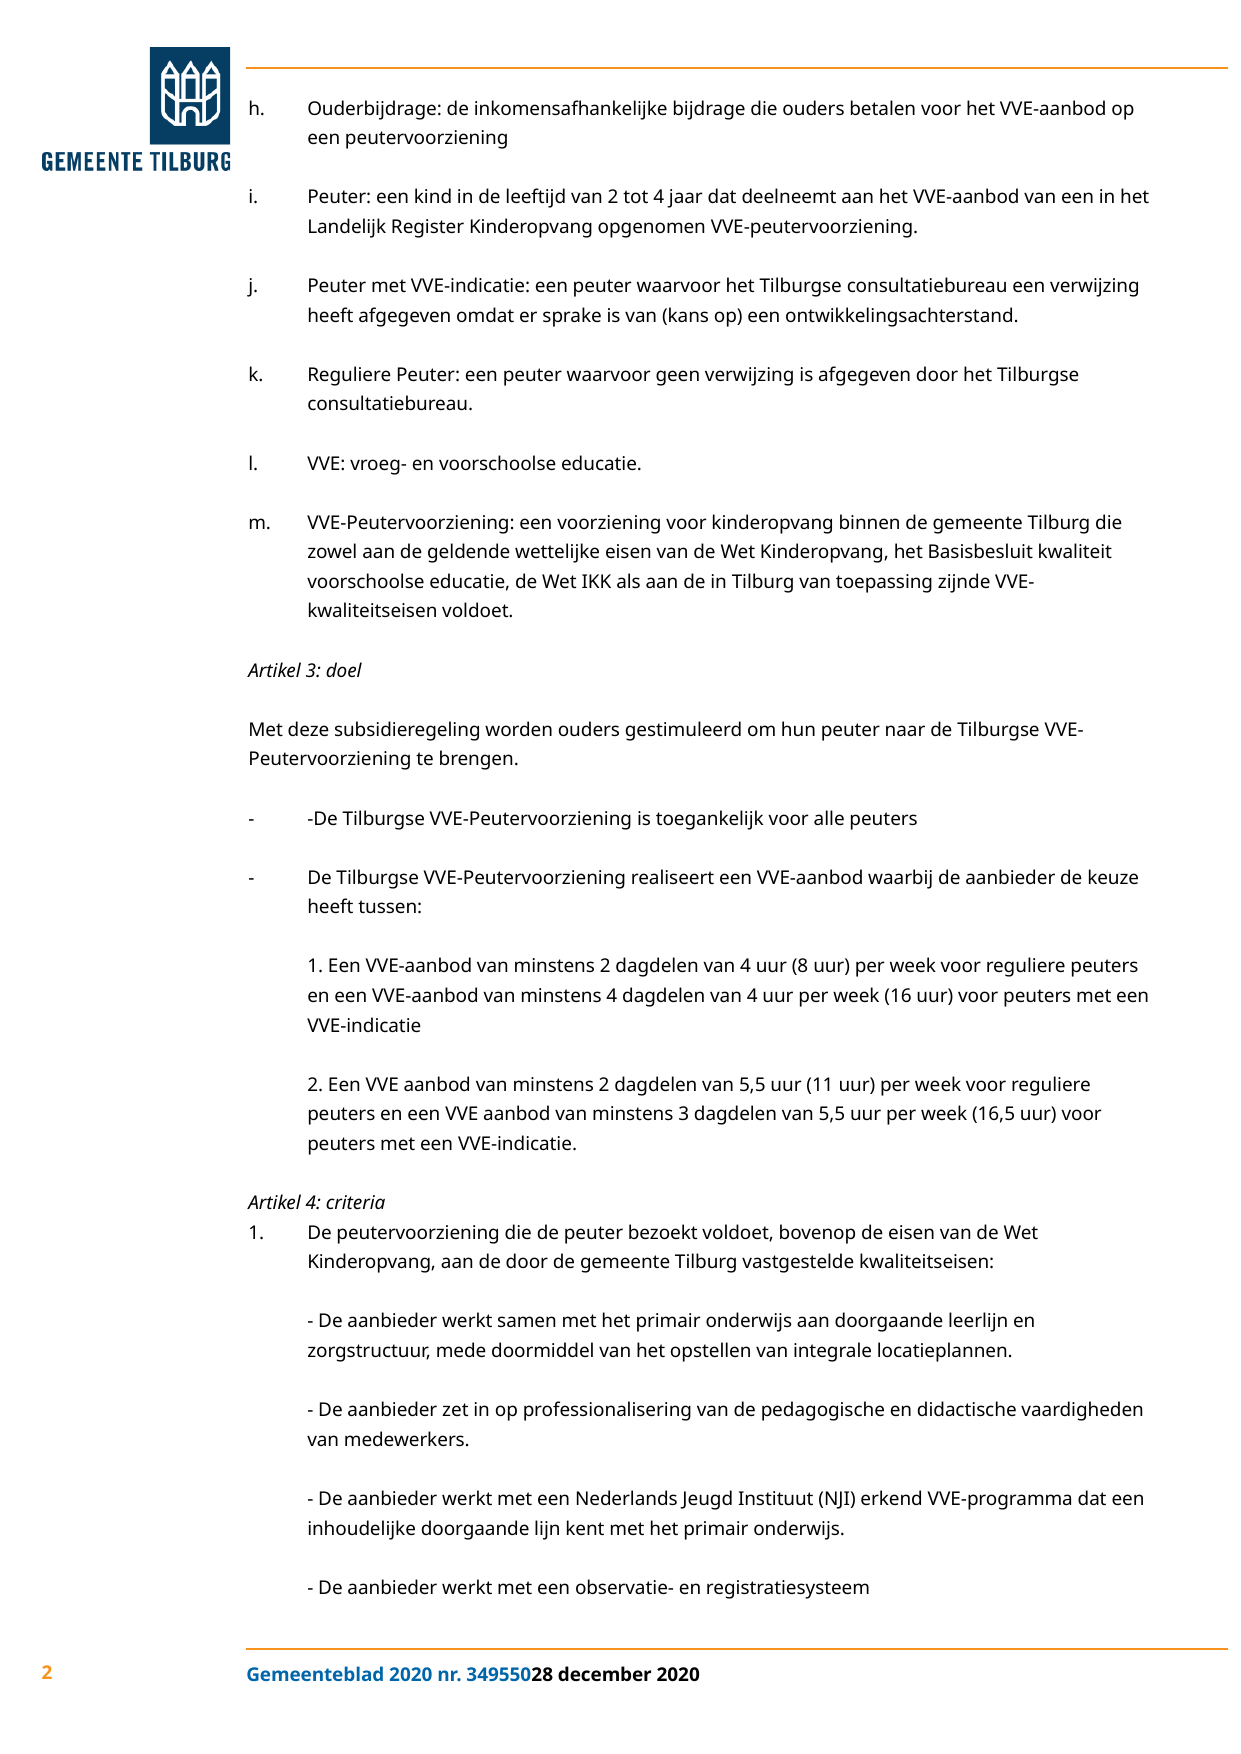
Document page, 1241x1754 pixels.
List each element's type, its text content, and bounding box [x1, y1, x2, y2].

list - De aanbieder werkt samen met het primair onderwijs aan doorgaande leerlijn en zorgstructuur, mede doormiddel van het opstellen van integrale locatieplannen. [248, 1308, 1152, 1363]
picture [41, 47, 231, 172]
list - De aanbieder zet in op professionalisering van de pedagogische en didactische vaardigheden van medewerkers. [248, 1396, 1152, 1452]
list -De Tilburgse VVE-Peutervoorziening is toegankelijk voor alle peuters [248, 805, 1152, 831]
list Peuter: een kind in de leeftijd van 2 tot 4 jaar dat deelneemt aan het VVE-aanbod van een in het Landelijk Register Kinderopvang opgenomen VVE-peutervoorziening. [248, 183, 1152, 239]
list De peutervoorziening die de peuter bezoekt voldoet, bovenop de eisen van de Wet Kinderopvang, aan de door de gemeente Tilburg vastgestelde kwaliteitseisen: [248, 1219, 1152, 1274]
text Artikel 4: criteria [248, 1189, 1152, 1215]
list - De aanbieder werkt met een observatie- en registratiesysteem [248, 1574, 1152, 1600]
list 1. Een VVE-aanbod van minstens 2 dagdelen van 4 uur (8 uur) per week voor reguliere peuters en een VVE-aanbod van minstens 4 dagdelen van 4 uur per week (16 uur) voor peuters met een VVE-indicatie [248, 953, 1152, 1038]
list 2. Een VVE aanbod van minstens 2 dagdelen van 5,5 uur (11 uur) per week voor reguliere peuters en een VVE aanbod van minstens 3 dagdelen van 5,5 uur per week (16,5 uur) voor peuters met een VVE-indicatie. [248, 1071, 1152, 1156]
list - De aanbieder werkt met een Nederlands Jeugd Instituut (NJI) erkend VVE-programma dat een inhoudelijke doorgaande lijn kent met het primair onderwijs. [248, 1485, 1152, 1541]
list Peuter met VVE-indicatie: een peuter waarvoor het Tilburgse consultatiebureau een verwijzing heeft afgegeven omdat er sprake is van (kans op) een ontwikkelingsachterstand. [248, 272, 1152, 328]
list Ouderbijdrage: de inkomensafhankelijke bijdrage die ouders betalen voor het VVE-aanbod op een peutervoorziening [248, 95, 1152, 150]
list De Tilburgse VVE-Peutervoorziening realiseert een VVE-aanbod waarbij de aanbieder de keuze heeft tussen: [248, 864, 1152, 919]
list VVE-Peutervoorziening: een voorziening voor kinderopvang binnen de gemeente Tilburg die zowel aan de geldende wettelijke eisen van de Wet Kinderopvang, het Basisbesluit kwaliteit voorschoolse educatie, de Wet IKK als aan de in Tilburg van toepassing zijnde VVE-kwaliteitseisen voldoet. [248, 509, 1152, 623]
text Artikel 3: doel [248, 657, 1152, 683]
list VVE: vroeg- en voorschoolse educatie. [248, 450, 1152, 476]
list Reguliere Peuter: een peuter waarvoor geen verwijzing is afgegeven door het Tilburgse consultatiebureau. [248, 361, 1152, 416]
text Met deze subsidieregeling worden ouders gestimuleerd om hun peuter naar de Tilburgse VVE-Peutervoorziening te brengen. [248, 716, 1152, 771]
